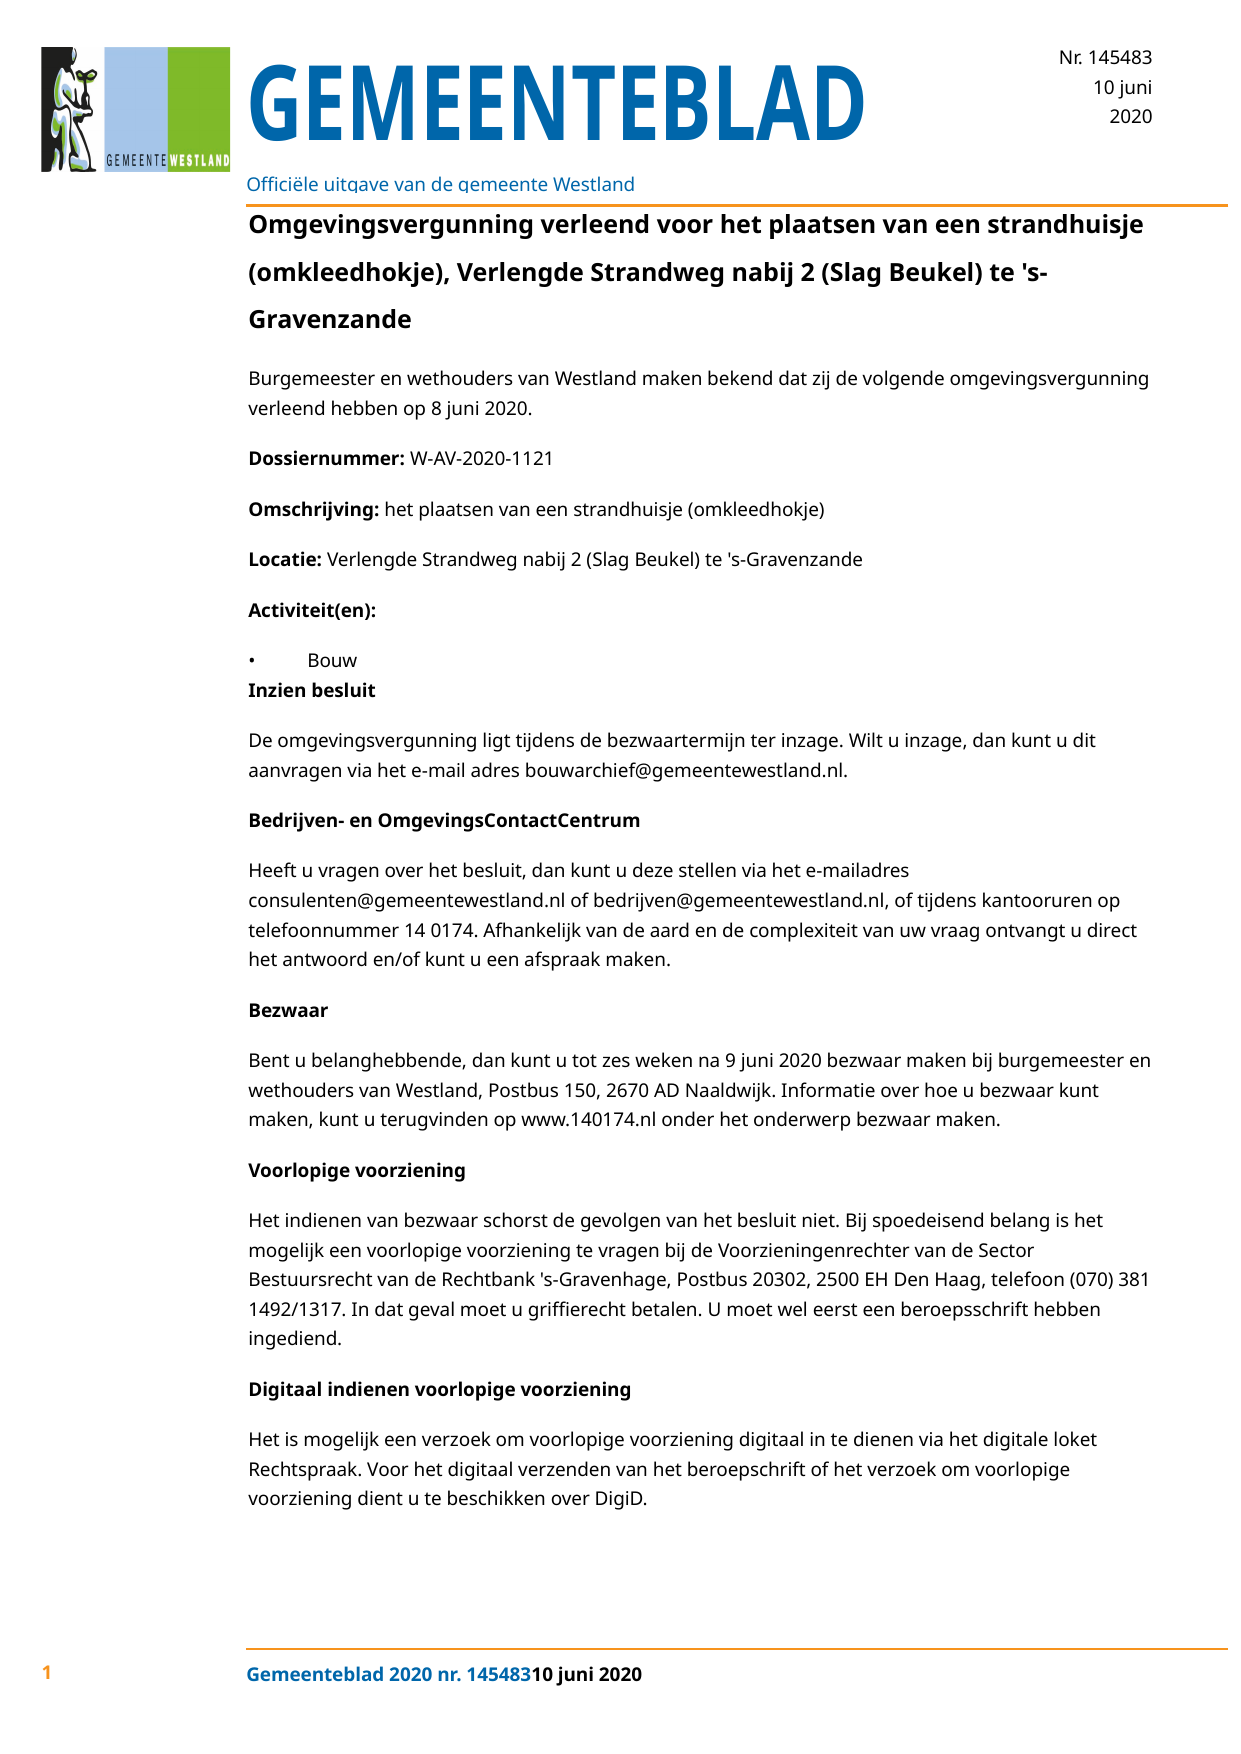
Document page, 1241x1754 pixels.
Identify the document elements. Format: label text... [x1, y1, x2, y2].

list Bouw [248, 647, 1152, 673]
text Bent u belanghebbende, dan kunt u tot zes weken na 9 juni 2020 bezwaar maken bij burgemeester en wethouders van Westland, Postbus 150, 2670 AD Naaldwijk. Informatie over hoe u bezwaar kunt maken, kunt u terugvinden op www.140174.nl onder het onderwerp bezwaar maken. [248, 1047, 1152, 1132]
text Bezwaar [248, 997, 1152, 1022]
text Burgemeester en wethouders van Westland maken bekend dat zij de volgende omgevingsvergunning verleend hebben op 8 juni 2020. [248, 366, 1152, 421]
text De omgevingsvergunning ligt tijdens de bezwaartermijn ter inzage. Wilt u inzage, dan kunt u dit aanvragen via het e-mail adres bouwarchief@gemeentewestland.nl. [248, 727, 1152, 782]
text Heeft u vragen over het besluit, dan kunt u deze stellen via het e-mailadres consulenten@gemeentewestland.nl of bedrijven@gemeentewestland.nl, of tijdens kantooruren op telefoonnummer 14 0174. Afhankelijk van de aard en de complexiteit van uw vraag ontvangt u direct het antwoord en/of kunt u een afspraak maken. [248, 858, 1152, 972]
text Dossiernummer: W-AV-2020-1121 [248, 446, 1152, 471]
text Het is mogelijk een verzoek om voorlopige voorziening digitaal in te dienen via het digitale loket Rechtspraak. Voor het digitaal verzenden van het beroepschrift of het verzoek om voorlopige voorziening dient u te beschikken over DigiD. [248, 1426, 1152, 1511]
text Digitaal indienen voorlopige voorziening [248, 1376, 1152, 1402]
picture [41, 47, 231, 172]
text Bedrijven- en OmgevingsContactCentrum [248, 807, 1152, 833]
text Omschrijving: het plaatsen van een strandhuisje (omkleedhokje) [248, 496, 1152, 522]
text Omgevingsvergunning verleend voor het plaatsen van een strandhuisje (omkleedhokje), Verlengde Strandweg nabij 2 (Slag Beukel) te 's-Gravenzande [248, 207, 1152, 336]
text Het indienen van bezwaar schorst de gevolgen van het besluit niet. Bij spoedeisend belang is het mogelijk een voorlopige voorziening te vragen bij de Voorzieningenrechter van de Sector Bestuursrecht van de Rechtbank 's-Gravenhage, Postbus 20302, 2500 EH Den Haag, telefoon (070) 381 1492/1317. In dat geval moet u griffierecht betalen. U moet wel eerst een beroepsschrift hebben ingediend. [248, 1207, 1152, 1351]
text Voorlopige voorziening [248, 1157, 1152, 1182]
text Inzien besluit [248, 677, 1152, 702]
text Activiteit(en): [248, 597, 1152, 622]
text Locatie: Verlengde Strandweg nabij 2 (Slag Beukel) te 's-Gravenzande [248, 546, 1152, 572]
